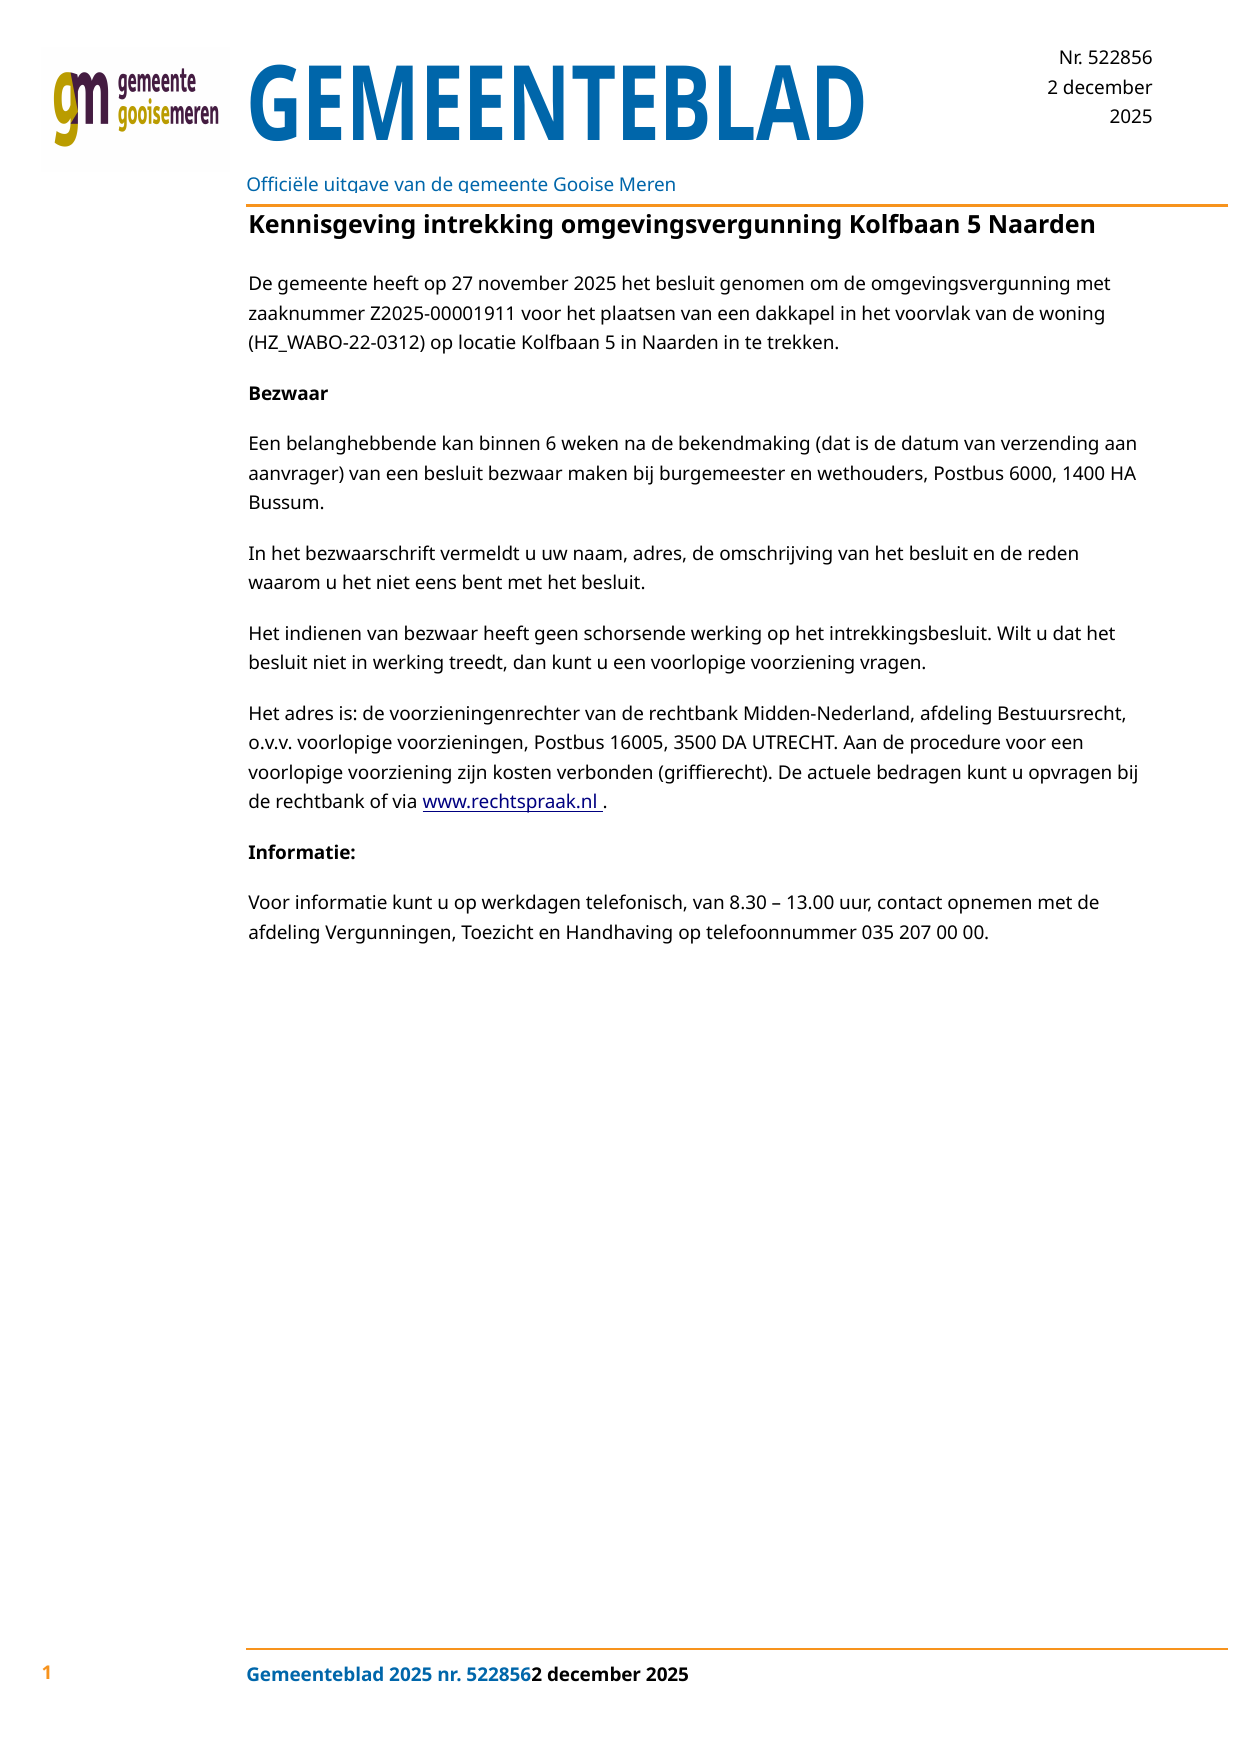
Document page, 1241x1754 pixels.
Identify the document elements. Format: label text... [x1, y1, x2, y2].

text Informatie: [248, 839, 1152, 865]
text Bezwaar [248, 380, 1152, 406]
text Kennisgeving intrekking omgevingsvergunning Kolfbaan 5 Naarden [248, 207, 1152, 241]
text Een belanghebbende kan binnen 6 weken na de bekendmaking (dat is de datum van verzending aan aanvrager) van een besluit bezwaar maken bij burgemeester en wethouders, Postbus 6000, 1400 HA Bussum. [248, 430, 1152, 515]
text Het indienen van bezwaar heeft geen schorsende werking op het intrekkingsbesluit. Wilt u dat het besluit niet in werking treedt, dan kunt u een voorlopige voorziening vragen. [248, 620, 1152, 675]
picture [41, 47, 231, 172]
text De gemeente heeft op 27 november 2025 het besluit genomen om de omgevingsvergunning met zaaknummer Z2025-00001911 voor het plaatsen van een dakkapel in het voorvlak van de woning (HZ_WABO-22-0312) op locatie Kolfbaan 5 in Naarden in te trekken. [248, 270, 1152, 355]
text Voor informatie kunt u op werkdagen telefonisch, van 8.30 – 13.00 uur, contact opnemen met de afdeling Vergunningen, Toezicht en Handhaving op telefoonnummer 035 207 00 00. [248, 889, 1152, 945]
text In het bezwaarschrift vermeldt u uw naam, adres, de omschrijving van het besluit en de reden waarom u het niet eens bent met het besluit. [248, 540, 1152, 595]
text Het adres is: de voorzieningenrechter van de rechtbank Midden-Nederland, afdeling Bestuursrecht, o.v.v. voorlopige voorzieningen, Postbus 16005, 3500 DA UTRECHT. Aan de procedure voor een voorlopige voorziening zijn kosten verbonden (griffierecht). De actuele bedragen kunt u opvragen bij de rechtbank of via www.rechtspraak.nl . [248, 700, 1152, 814]
